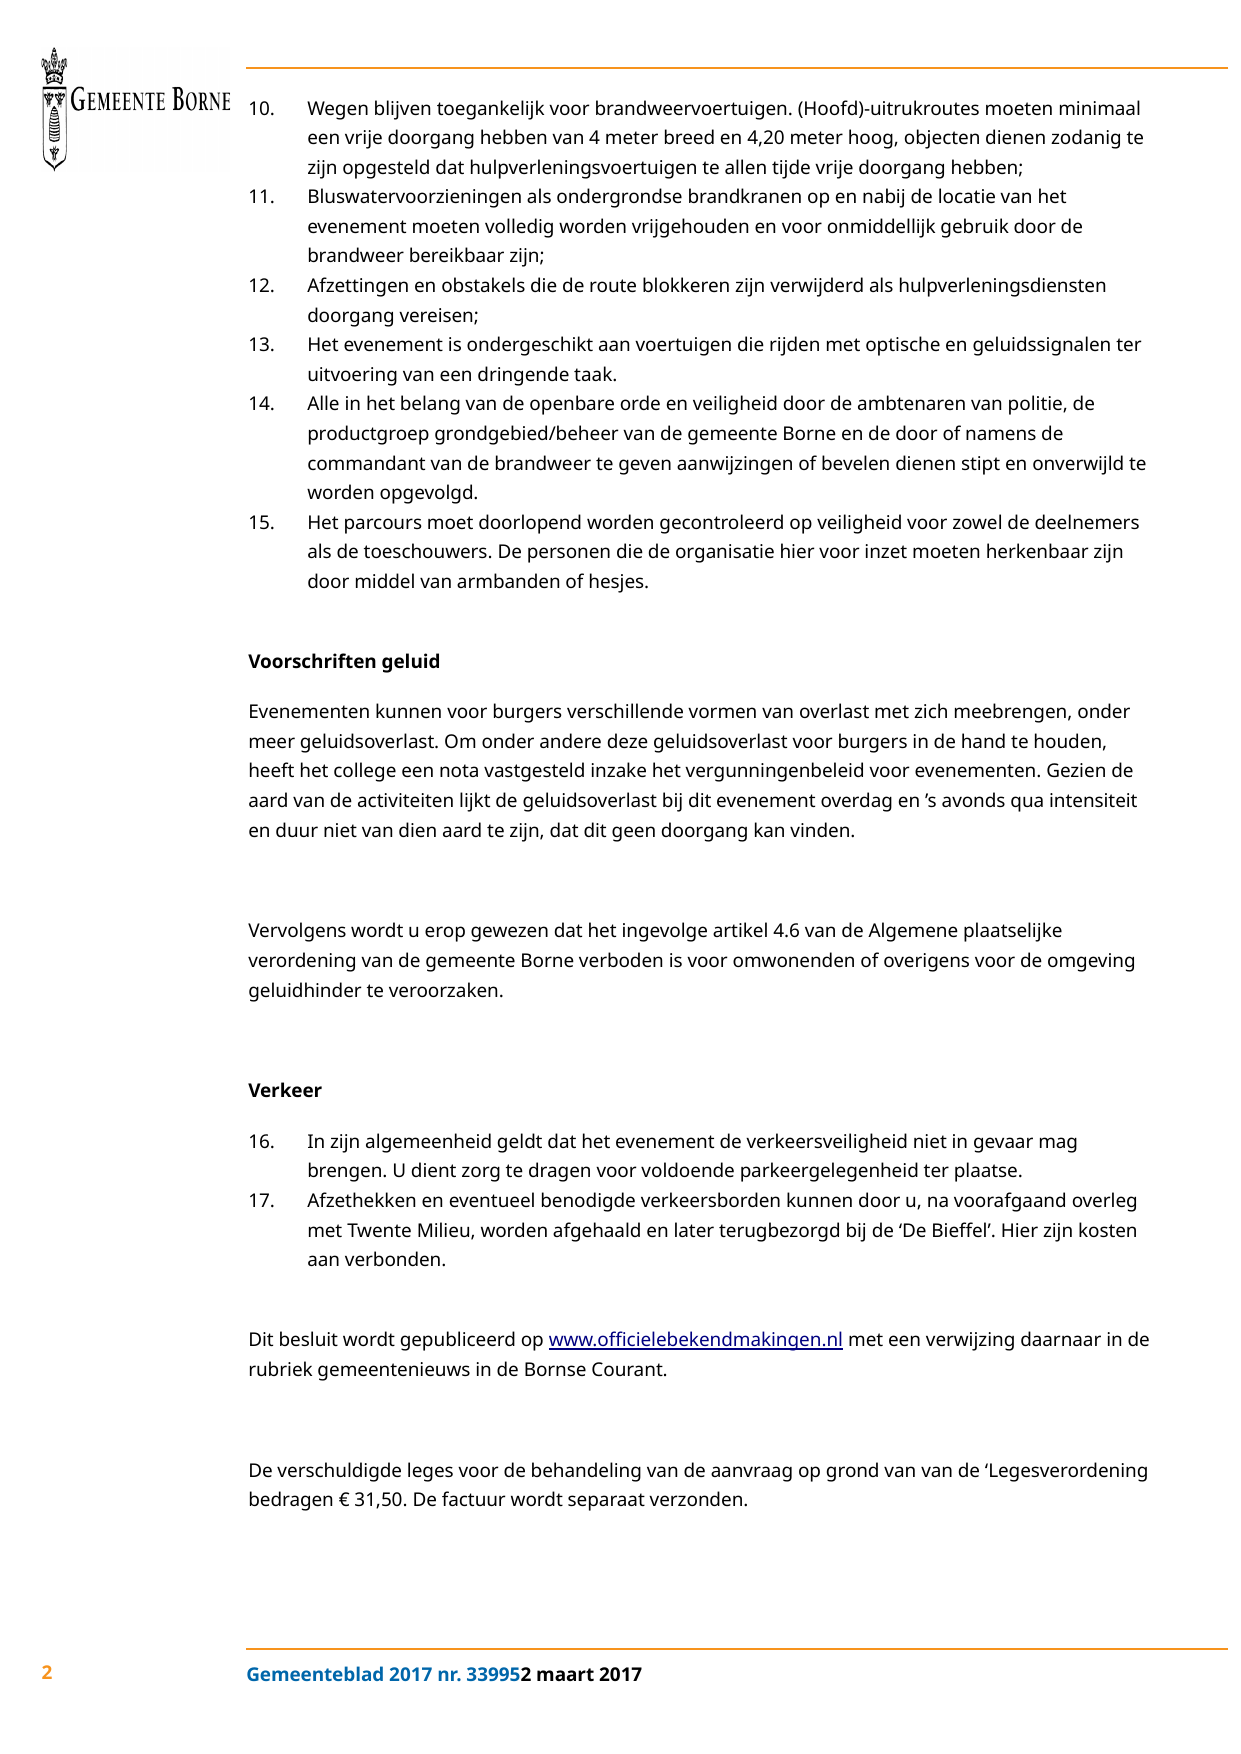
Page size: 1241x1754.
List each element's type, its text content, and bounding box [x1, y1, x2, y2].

text Verkeer [248, 1078, 1152, 1103]
list In zijn algemeenheid geldt dat het evenement de verkeersveiligheid niet in gevaar mag brengen. U dient zorg te dragen voor voldoende parkeergelegenheid ter plaatse. [248, 1128, 1152, 1183]
list Alle in het belang van de openbare orde en veiligheid door de ambtenaren van politie, de productgroep grondgebied/beheer van de gemeente Borne en de door of namens de commandant van de brandweer te geven aanwijzingen of bevelen dienen stipt en onverwijld te worden opgevolgd. [248, 391, 1152, 505]
text Voorschriften geluid [248, 648, 1152, 674]
list Bluswatervoorzieningen als ondergrondse brandkranen op en nabij de locatie van het evenement moeten volledig worden vrijgehouden en voor onmiddellijk gebruik door de brandweer bereikbaar zijn; [248, 183, 1152, 268]
text De verschuldigde leges voor de behandeling van de aanvraag op grond van van de ‘Legesverordening bedragen € 31,50. De factuur wordt separaat verzonden. [248, 1457, 1152, 1512]
list Het evenement is ondergeschikt aan voertuigen die rijden met optische en geluidssignalen ter uitvoering van een dringende taak. [248, 331, 1152, 387]
list Afzettingen en obstakels die de route blokkeren zijn verwijderd als hulpverleningsdiensten doorgang vereisen; [248, 272, 1152, 328]
picture [41, 47, 231, 172]
text Vervolgens wordt u erop gewezen dat het ingevolge artikel 4.6 van de Algemene plaatselijke verordening van de gemeente Borne verboden is voor omwonenden of overigens voor de omgeving geluidhinder te veroorzaken. [248, 918, 1152, 1003]
text Evenementen kunnen voor burgers verschillende vormen van overlast met zich meebrengen, onder meer geluidsoverlast. Om onder andere deze geluidsoverlast voor burgers in de hand te houden, heeft het college een nota vastgesteld inzake het vergunningenbeleid voor evenementen. Gezien de aard van de activiteiten lijkt de geluidsoverlast bij dit evenement overdag en ’s avonds qua intensiteit en duur niet van dien aard te zijn, dat dit geen doorgang kan vinden. [248, 698, 1152, 843]
list Het parcours moet doorlopend worden gecontroleerd op veiligheid voor zowel de deelnemers als de toeschouwers. De personen die de organisatie hier voor inzet moeten herkenbaar zijn door middel van armbanden of hesjes. [248, 509, 1152, 594]
list Afzethekken en eventueel benodigde verkeersborden kunnen door u, na voorafgaand overleg met Twente Milieu, worden afgehaald en later terugbezorgd bij de ‘De Bieffel’. Hier zijn kosten aan verbonden. [248, 1187, 1152, 1272]
text Dit besluit wordt gepubliceerd op www.officielebekendmakingen.nl met een verwijzing daarnaar in de rubriek gemeentenieuws in de Bornse Courant. [248, 1326, 1152, 1382]
list Wegen blijven toegankelijk voor brandweervoertuigen. (Hoofd)-uitrukroutes moeten minimaal een vrije doorgang hebben van 4 meter breed en 4,20 meter hoog, objecten dienen zodanig te zijn opgesteld dat hulpverleningsvoertuigen te allen tijde vrije doorgang hebben; [248, 95, 1152, 180]
